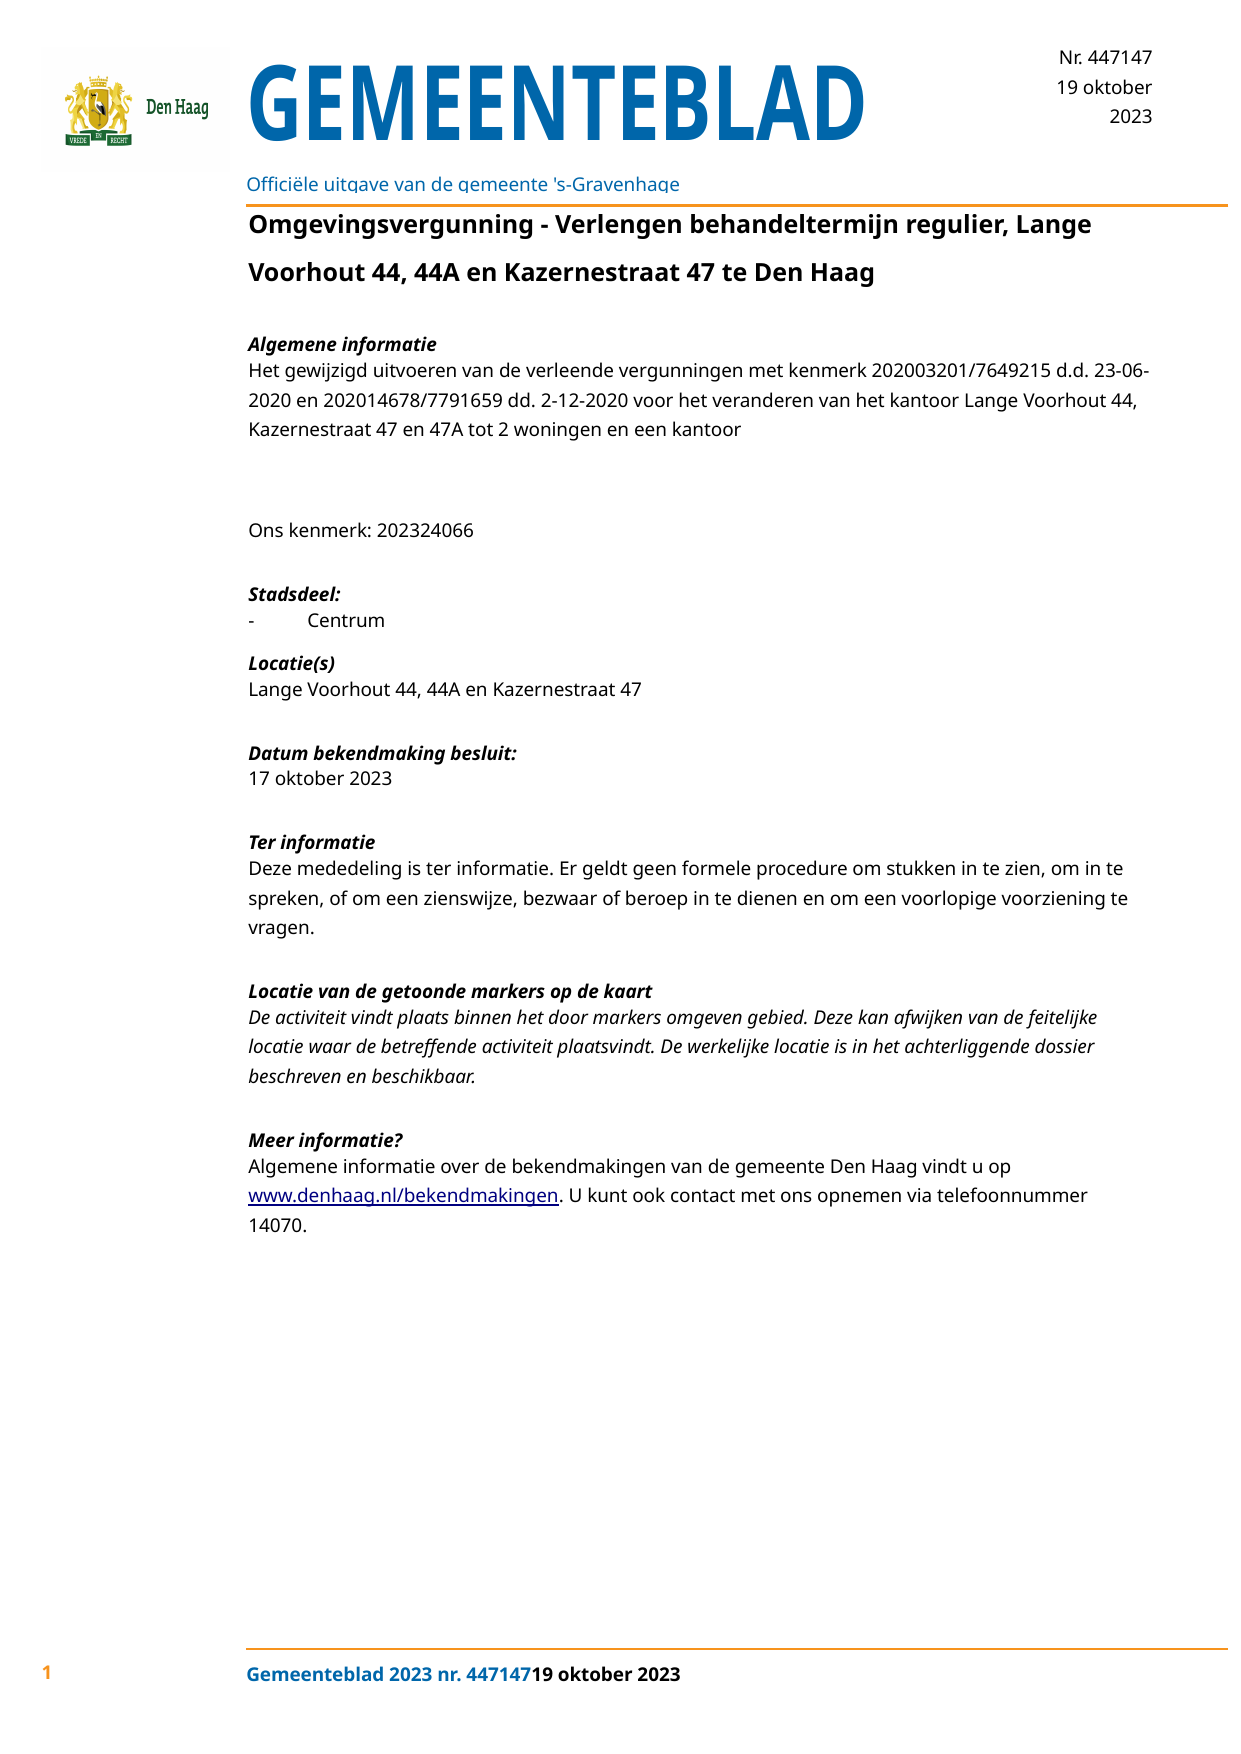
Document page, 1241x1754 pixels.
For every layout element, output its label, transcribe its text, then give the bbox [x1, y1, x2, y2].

text Locatie van de getoonde markers op de kaart [248, 978, 1152, 1004]
list Centrum [248, 607, 1152, 633]
text Algemene informatie [248, 331, 1152, 357]
text Meer informatie? [248, 1127, 1152, 1153]
text Ter informatie [248, 829, 1152, 855]
picture [41, 47, 231, 172]
text Ons kenmerk: 202324066 [248, 517, 1152, 543]
text Algemene informatie over de bekendmakingen van de gemeente Den Haag vindt u op www.denhaag.nl/bekendmakingen. U kunt ook contact met ons opnemen via telefoonnummer 14070. [248, 1153, 1152, 1238]
text Datum bekendmaking besluit: [248, 740, 1152, 765]
text Locatie(s) [248, 650, 1152, 676]
text Stadsdeel: [248, 581, 1152, 607]
text Lange Voorhout 44, 44A en Kazernestraat 47 [248, 676, 1152, 701]
text Deze mededeling is ter informatie. Er geldt geen formele procedure om stukken in te zien, om in te spreken, of om een zienswijze, bezwaar of beroep in te dienen en om een voorlopige voorziening te vragen. [248, 855, 1152, 940]
text De activiteit vindt plaats binnen het door markers omgeven gebied. Deze kan afwijken van de feitelijke locatie waar de betreffende activiteit plaatsvindt. De werkelijke locatie is in het achterliggende dossier beschreven en beschikbaar. [248, 1004, 1152, 1089]
text 17 oktober 2023 [248, 765, 1152, 791]
text Omgevingsvergunning - Verlengen behandeltermijn regulier, Lange Voorhout 44, 44A en Kazernestraat 47 te Den Haag [248, 207, 1152, 288]
text Het gewijzigd uitvoeren van de verleende vergunningen met kenmerk 202003201/7649215 d.d. 23-06-2020 en 202014678/7791659 dd. 2-12-2020 voor het veranderen van het kantoor Lange Voorhout 44, Kazernestraat 47 en 47A tot 2 woningen en een kantoor [248, 357, 1152, 442]
